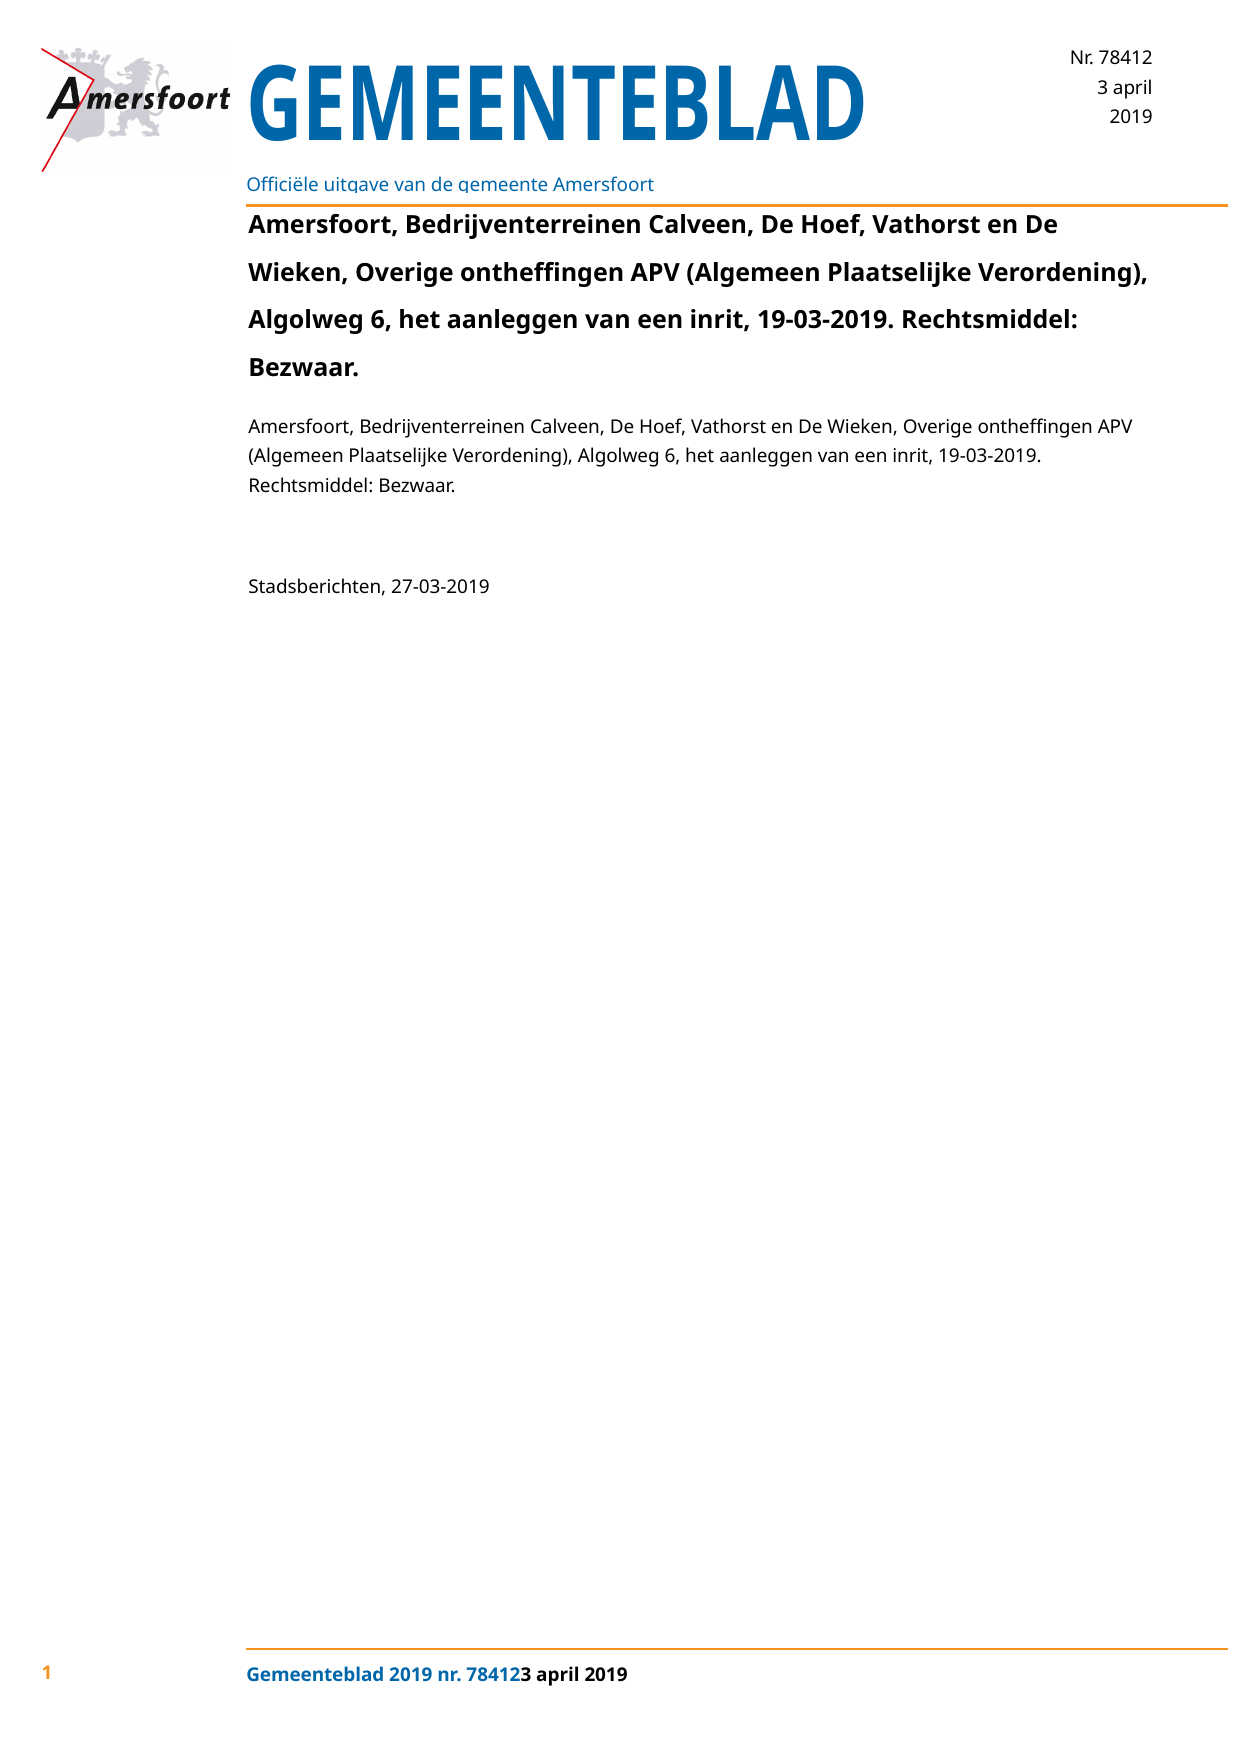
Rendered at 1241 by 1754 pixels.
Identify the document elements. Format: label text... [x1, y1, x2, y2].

text Amersfoort, Bedrijventerreinen Calveen, De Hoef, Vathorst en De Wieken, Overige ontheffingen APV (Algemeen Plaatselijke Verordening), Algolweg 6, het aanleggen van een inrit, 19-03-2019. Rechtsmiddel: Bezwaar. [248, 413, 1152, 498]
text Stadsberichten, 27-03-2019 [248, 573, 1152, 599]
picture [41, 47, 231, 172]
text Amersfoort, Bedrijventerreinen Calveen, De Hoef, Vathorst en De Wieken, Overige ontheffingen APV (Algemeen Plaatselijke Verordening), Algolweg 6, het aanleggen van een inrit, 19-03-2019. Rechtsmiddel: Bezwaar. [248, 207, 1152, 384]
